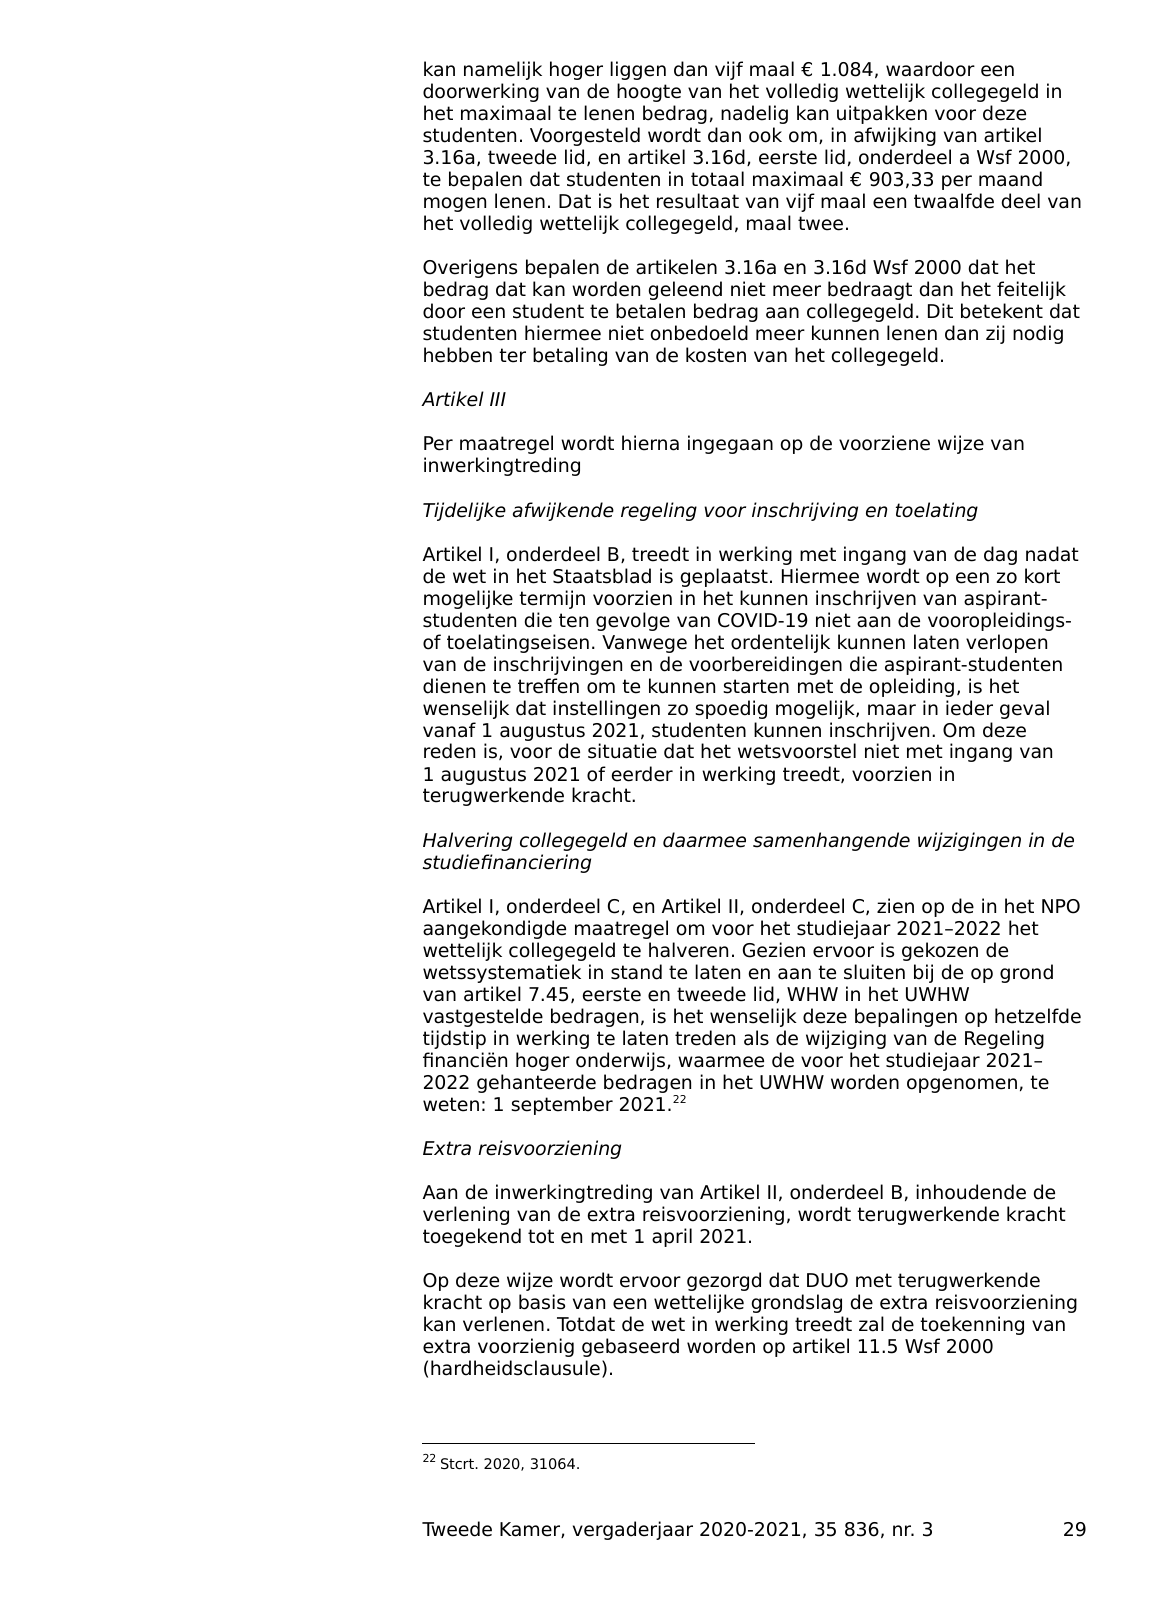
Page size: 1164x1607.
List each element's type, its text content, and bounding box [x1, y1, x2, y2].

text Overigens bepalen de artikelen 3.16a en 3.16d Wsf 2000 dat het bedrag dat kan worden geleend niet meer bedraagt dan het feitelijk door een student te betalen bedrag aan collegegeld. Dit betekent dat studenten hiermee niet onbedoeld meer kunnen lenen dan zij nodig hebben ter betaling van de kosten van het collegegeld. [422, 257, 1087, 367]
subtitle Tijdelijke afwijkende regeling voor inschrijving en toelating [422, 499, 1087, 521]
text Stcrt. 2020, 31064. [422, 1452, 1087, 1474]
text kan namelijk hoger liggen dan vijf maal € 1.084, waardoor een doorwerking van de hoogte van het volledig wettelijk collegegeld in het maximaal te lenen bedrag, nadelig kan uitpakken voor deze studenten. Voorgesteld wordt dan ook om, in afwijking van artikel 3.16a, tweede lid, en artikel 3.16d, eerste lid, onderdeel a Wsf 2000, te bepalen dat studenten in totaal maximaal € 903,33 per maand mogen lenen. Dat is het resultaat van vijf maal een twaalfde deel van het volledig wettelijk collegegeld, maal twee. [422, 59, 1087, 235]
subtitle Artikel III [422, 389, 1087, 411]
text Artikel I, onderdeel B, treedt in werking met ingang van de dag nadat de wet in het Staatsblad is geplaatst. Hiermee wordt op een zo kort mogelijke termijn voorzien in het kunnen inschrijven van aspirant-studenten die ten gevolge van COVID-19 niet aan de vooropleidings- of toelatingseisen. Vanwege het ordentelijk kunnen laten verlopen van de inschrijvingen en de voorbereidingen die aspirant-studenten dienen te treffen om te kunnen starten met de opleiding, is het wenselijk dat instellingen zo spoedig mogelijk, maar in ieder geval vanaf 1 augustus 2021, studenten kunnen inschrijven. Om deze reden is, voor de situatie dat het wetsvoorstel niet met ingang van 1 augustus 2021 of eerder in werking treedt, voorzien in terugwerkende kracht. [422, 544, 1087, 807]
text Artikel I, onderdeel C, en Artikel II, onderdeel C, zien op de in het NPO aangekondigde maatregel om voor het studiejaar 2021–2022 het wettelijk collegegeld te halveren. Gezien ervoor is gekozen de wetssystematiek in stand te laten en aan te sluiten bij de op grond van artikel 7.45, eerste en tweede lid, WHW in het UWHW vastgestelde bedragen, is het wenselijk deze bepalingen op hetzelfde tijdstip in werking te laten treden als de wijziging van de Regeling financiën hoger onderwijs, waarmee de voor het studiejaar 2021–2022 gehanteerde bedragen in het UWHW worden opgenomen, te weten: 1 september 2021. [422, 896, 1087, 1116]
text Aan de inwerkingtreding van Artikel II, onderdeel B, inhoudende de verlening van de extra reisvoorziening, wordt terugwerkende kracht toegekend tot en met 1 april 2021. [422, 1182, 1087, 1248]
subtitle Halvering collegegeld en daarmee samenhangende wijzigingen in de studiefinanciering [422, 829, 1087, 873]
text Per maatregel wordt hierna ingegaan op de voorziene wijze van inwerkingtreding [422, 433, 1087, 477]
subtitle Extra reisvoorziening [422, 1138, 1087, 1160]
text Op deze wijze wordt ervoor gezorgd dat DUO met terugwerkende kracht op basis van een wettelijke grondslag de extra reisvoorziening kan verlenen. Totdat de wet in werking treedt zal de toekenning van extra voorzienig gebaseerd worden op artikel 11.5 Wsf 2000 (hardheidsclausule). [422, 1270, 1087, 1380]
